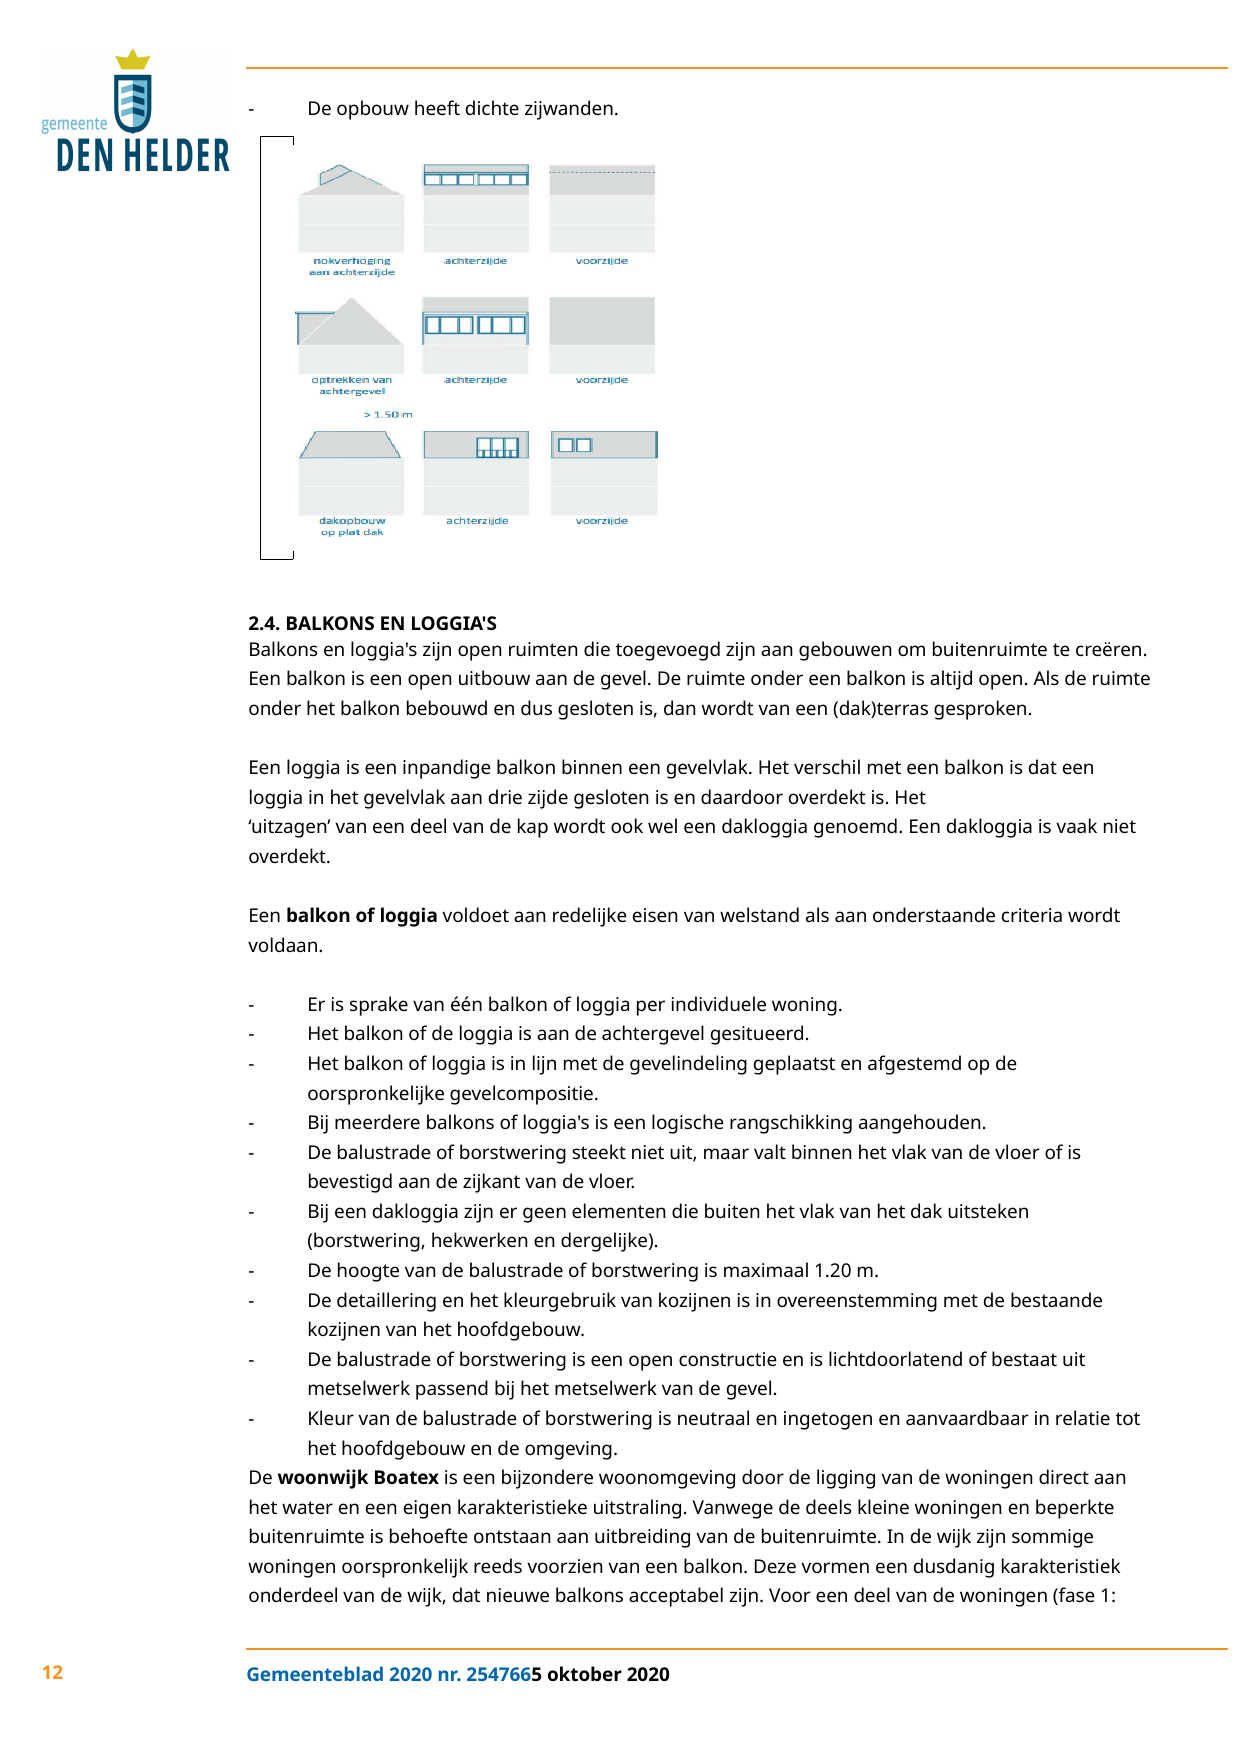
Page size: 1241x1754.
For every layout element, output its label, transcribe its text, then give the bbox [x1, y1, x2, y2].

list Kleur van de balustrade of borstwering is neutraal en ingetogen en aanvaardbaar in relatie tot het hoofdgebouw en de omgeving. [248, 1405, 1152, 1460]
list De balustrade of borstwering steekt niet uit, maar valt binnen het vlak van de vloer of is bevestigd aan de zijkant van de vloer. [248, 1139, 1152, 1194]
text Een balkon of loggia voldoet aan redelijke eisen van welstand als aan onderstaande criteria wordt voldaan. [248, 902, 1152, 957]
list De balustrade of borstwering is een open constructie en is lichtdoorlatend of bestaat uit metselwerk passend bij het metselwerk van de gevel. [248, 1346, 1152, 1401]
picture [130, 157, 135, 172]
list Het balkon of loggia is in lijn met de gevelindeling geplaatst en afgestemd op de oorspronkelijke gevelcompositie. [248, 1050, 1152, 1105]
picture [220, 160, 224, 172]
list De opbouw heeft dichte zijwanden. [248, 95, 1152, 121]
list Het balkon of de loggia is aan de achtergevel gesitueerd. [248, 1021, 1152, 1046]
text 2.4. BALKONS EN LOGGIA'S [248, 610, 1152, 636]
list De hoogte van de balustrade of borstwering is maximaal 1.20 m. [248, 1257, 1152, 1283]
picture [182, 144, 187, 165]
picture [63, 144, 68, 165]
picture [100, 154, 106, 172]
text ‘uitzagen’ van een deel van de kap wordt ook wel een dakloggia genoemd. Een dakloggia is vaak niet overdekt. [248, 813, 1152, 869]
list Bij een dakloggia zijn er geen elementen die buiten het vlak van het dak uitsteken (borstwering, hekwerken en dergelijke). [248, 1198, 1152, 1253]
text Een loggia is een inpandige balkon binnen een gevelvlak. Het verschil met een balkon is dat een loggia in het gevelvlak aan drie zijde gesloten is en daardoor overdekt is. Het [248, 754, 1152, 809]
picture [41, 47, 231, 172]
list Er is sprake van één balkon of loggia per individuele woning. [248, 991, 1152, 1017]
picture [268, 145, 683, 551]
list Bij meerdere balkons of loggia's is een logische rangschikking aangehouden. [248, 1109, 1152, 1135]
text De woonwijk Boatex is een bijzondere woonomgeving door de ligging van de woningen direct aan het water en een eigen karakteristieke uitstraling. Vanwege de deels kleine woningen en beperkte buitenruimte is behoefte ontstaan aan uitbreiding van de buitenruimte. In de wijk zijn sommige woningen oorspronkelijk reeds voorzien van een balkon. Deze vormen een dusdanig karakteristiek onderdeel van de wijk, dat nieuwe balkons acceptabel zijn. Voor een deel van de woningen (fase 1: [248, 1464, 1152, 1608]
text Balkons en loggia's zijn open ruimten die toegevoegd zijn aan gebouwen om buitenruimte te creëren. Een balkon is een open uitbouw aan de gevel. De ruimte onder een balkon is altijd open. Als de ruimte onder het balkon bebouwd en dus gesloten is, dan wordt van een (dak)terras gesproken. [248, 636, 1152, 721]
list De detaillering en het kleurgebruik van kozijnen is in overeenstemming met de bestaande kozijnen van het hoofdgebouw. [248, 1287, 1152, 1342]
